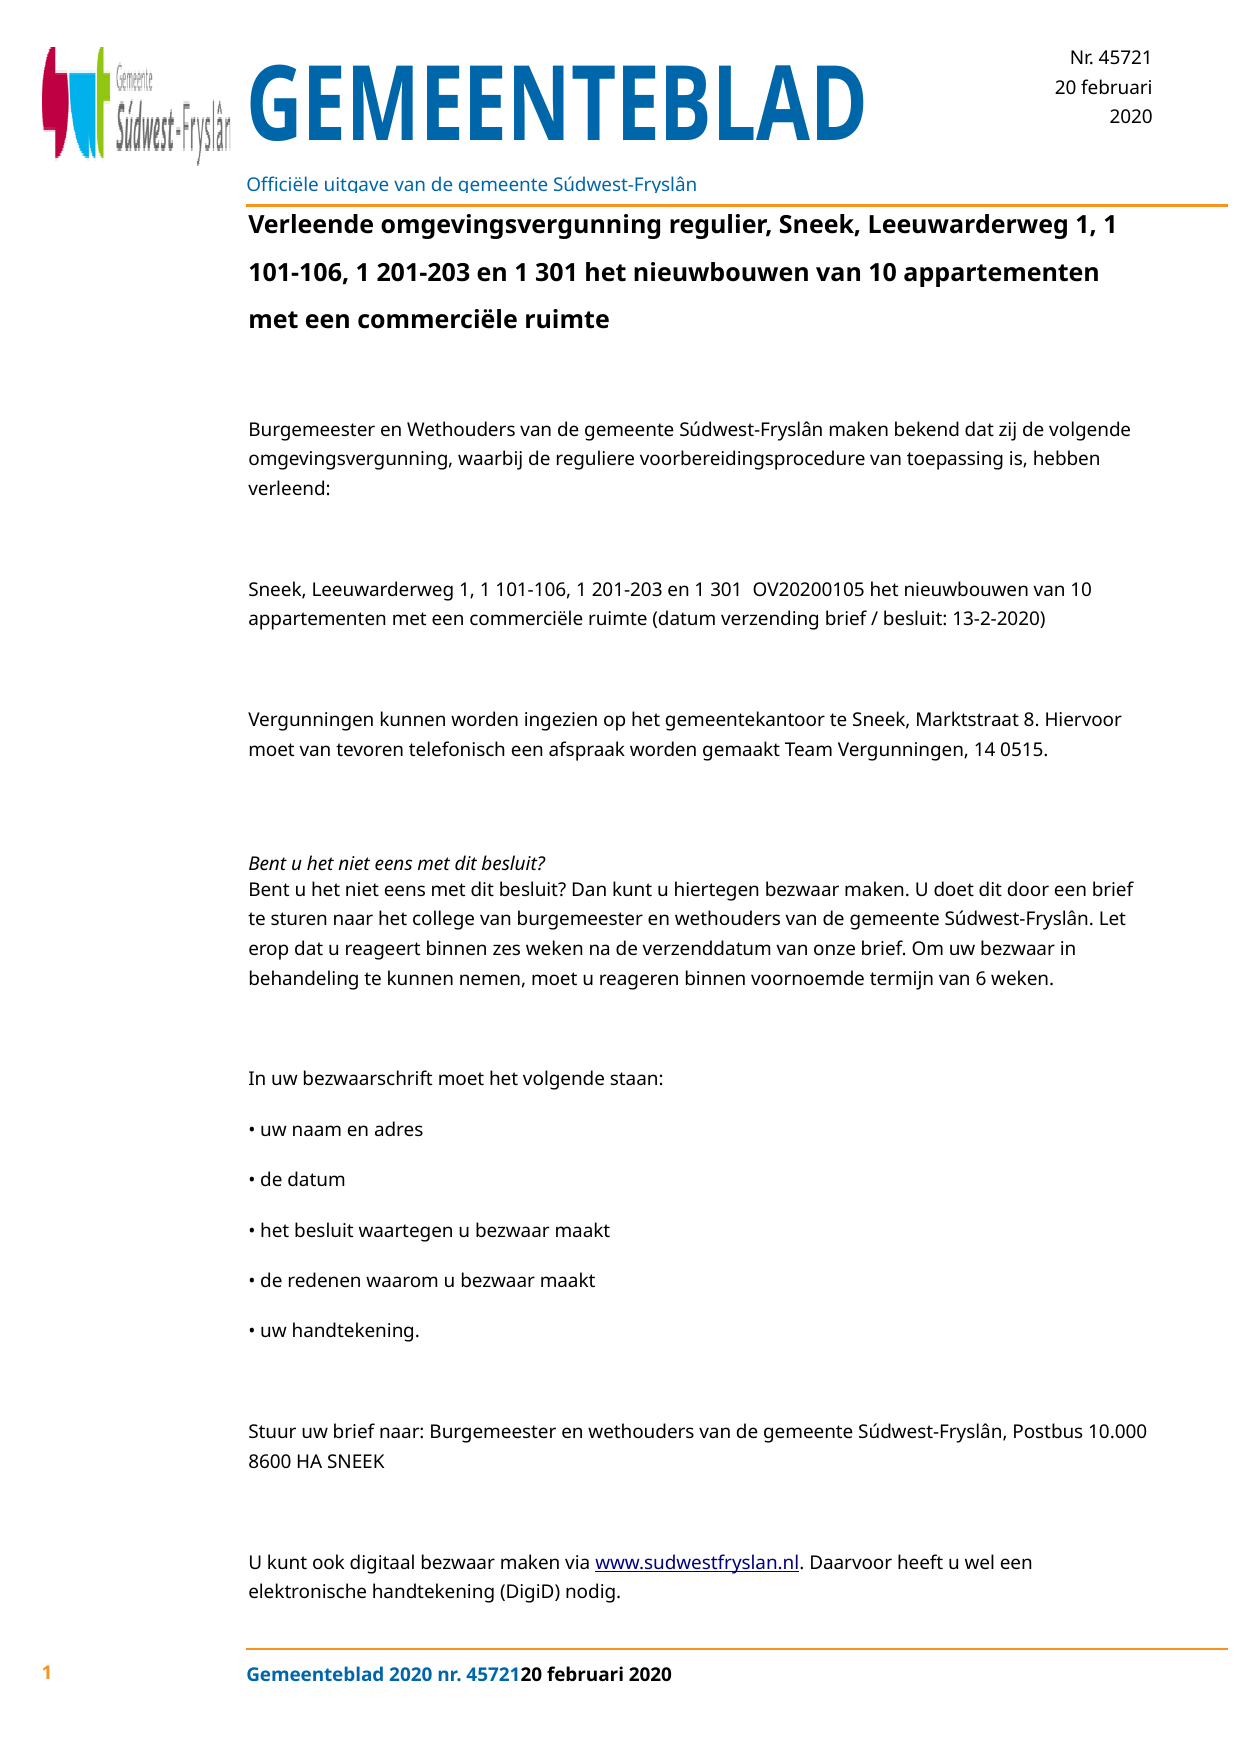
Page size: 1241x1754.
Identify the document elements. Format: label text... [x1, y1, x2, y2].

text Stuur uw brief naar: Burgemeester en wethouders van de gemeente Súdwest-Fryslân, Postbus 10.000 8600 HA SNEEK [248, 1418, 1152, 1474]
text • de datum [248, 1166, 1152, 1192]
text • het besluit waartegen u bezwaar maakt [248, 1217, 1152, 1243]
text Vergunningen kunnen worden ingezien op het gemeentekantoor te Sneek, Marktstraat 8. Hiervoor moet van tevoren telefonisch een afspraak worden gemaakt Team Vergunningen, 14 0515. [248, 706, 1152, 762]
text U kunt ook digitaal bezwaar maken via www.sudwestfryslan.nl. Daarvoor heeft u wel een elektronische handtekening (DigiD) nodig. [248, 1549, 1152, 1604]
text Bent u het niet eens met dit besluit? [248, 850, 1152, 876]
text Bent u het niet eens met dit besluit? Dan kunt u hiertegen bezwaar maken. U doet dit door een brief te sturen naar het college van burgemeester en wethouders van de gemeente Súdwest-Fryslân. Let erop dat u reageert binnen zes weken na de verzenddatum van onze brief. Om uw bezwaar in behandeling te kunnen nemen, moet u reageren binnen voornoemde termijn van 6 weken. [248, 876, 1152, 991]
text • uw naam en adres [248, 1116, 1152, 1142]
picture [41, 47, 231, 172]
text • de redenen waarom u bezwaar maakt [248, 1267, 1152, 1293]
text Sneek, Leeuwarderweg 1, 1 101-106, 1 201-203 en 1 301 OV20200105 het nieuwbouwen van 10 appartementen met een commerciële ruimte (datum verzending brief / besluit: 13-2-2020) [248, 576, 1152, 631]
text Verleende omgevingsvergunning regulier, Sneek, Leeuwarderweg 1, 1 101-106, 1 201-203 en 1 301 het nieuwbouwen van 10 appartementen met een commerciële ruimte [248, 207, 1152, 336]
text • uw handtekening. [248, 1318, 1152, 1343]
text Burgemeester en Wethouders van de gemeente Súdwest-Fryslân maken bekend dat zij de volgende omgevingsvergunning, waarbij de reguliere voorbereidingsprocedure van toepassing is, hebben verleend: [248, 416, 1152, 501]
text In uw bezwaarschrift moet het volgende staan: [248, 1066, 1152, 1091]
